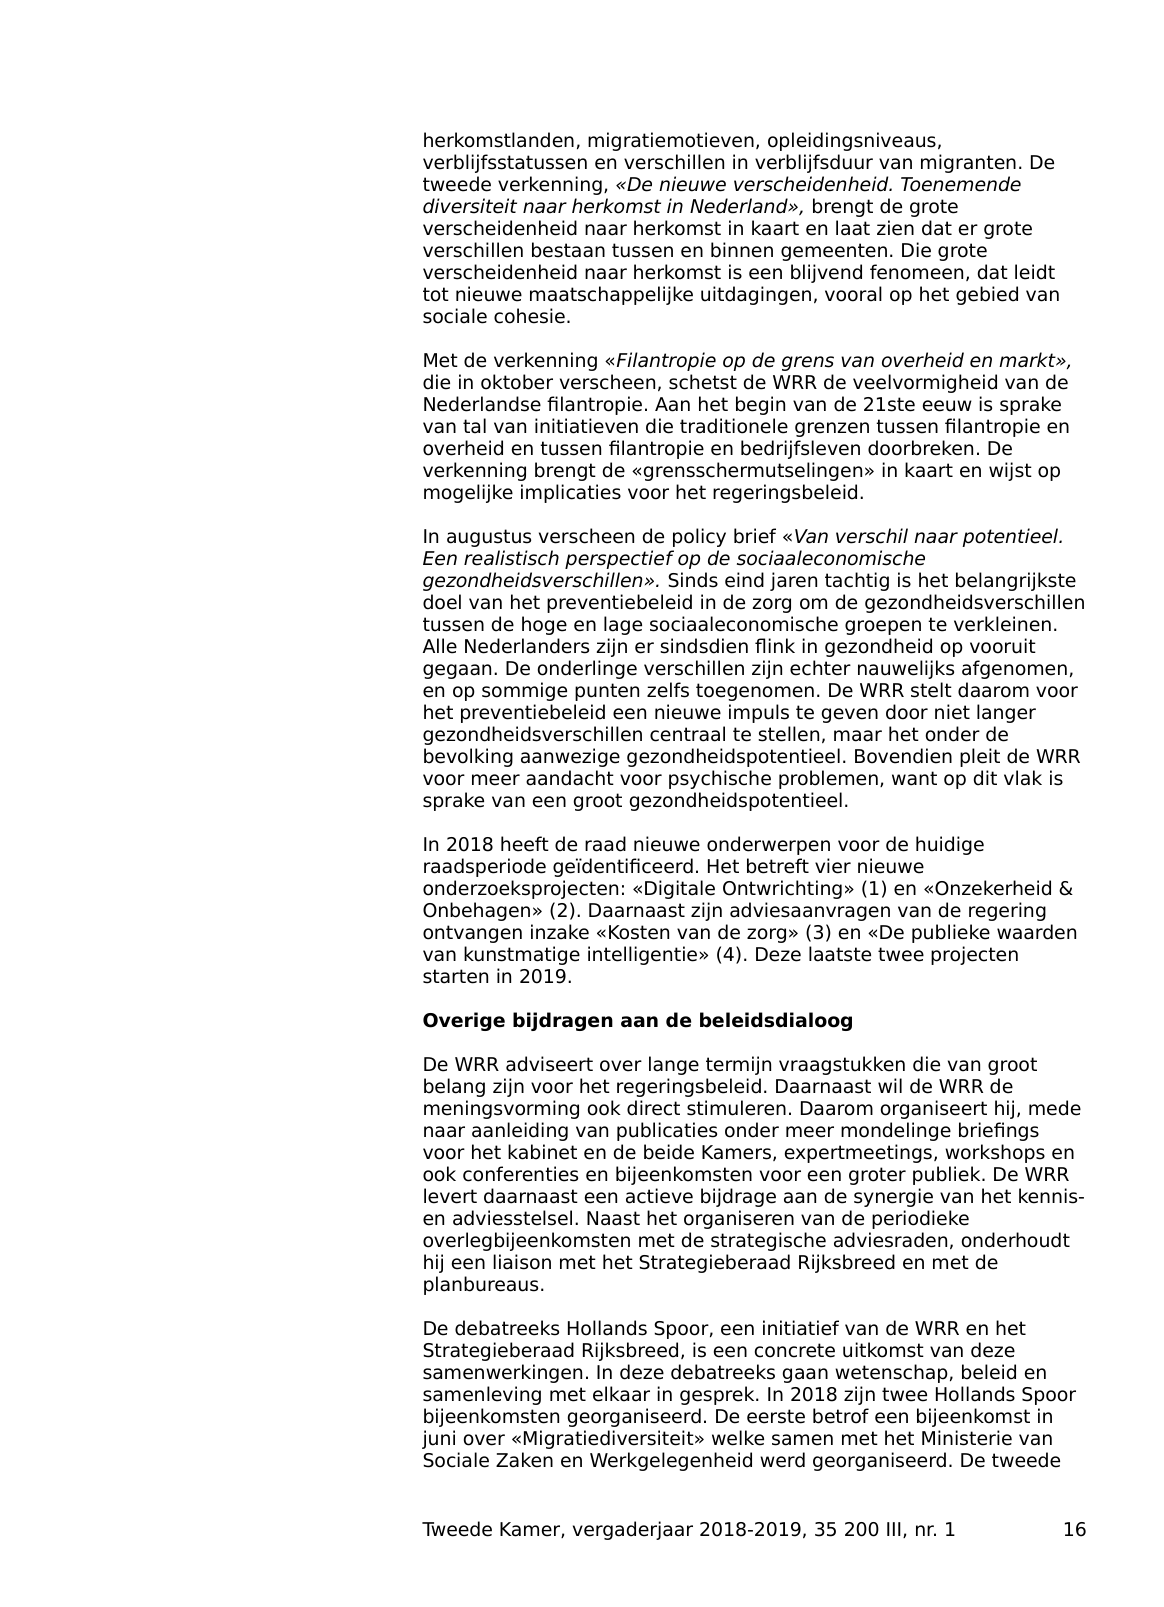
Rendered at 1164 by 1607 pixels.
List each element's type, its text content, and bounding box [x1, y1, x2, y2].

text De WRR adviseert over lange termijn vraagstukken die van groot belang zijn voor het regeringsbeleid. Daarnaast wil de WRR de meningsvorming ook direct stimuleren. Daarom organiseert hij, mede naar aanleiding van publicaties onder meer mondelinge briefings voor het kabinet en de beide Kamers, expertmeetings, workshops en ook conferenties en bijeenkomsten voor een groter publiek. De WRR levert daarnaast een actieve bijdrage aan de synergie van het kennis- en adviesstelsel. Naast het organiseren van de periodieke overlegbijeenkomsten met de strategische adviesraden, onderhoudt hij een liaison met het Strategieberaad Rijksbreed en met de planbureaus. [422, 1054, 1087, 1296]
text De debatreeks Hollands Spoor, een initiatief van de WRR en het Strategieberaad Rijksbreed, is een concrete uitkomst van deze samenwerkingen. In deze debatreeks gaan wetenschap, beleid en samenleving met elkaar in gesprek. In 2018 zijn twee Hollands Spoor bijeenkomsten georganiseerd. De eerste betrof een bijeenkomst in juni over «Migratiediversiteit» welke samen met het Ministerie van Sociale Zaken en Werkgelegenheid werd georganiseerd. De tweede [422, 1318, 1087, 1472]
text In augustus verscheen de policy brief «Van verschil naar potentieel. Een realistisch perspectief op de sociaaleconomische gezondheidsverschillen». Sinds eind jaren tachtig is het belangrijkste doel van het preventiebeleid in de zorg om de gezondheidsverschillen tussen de hoge en lage sociaaleconomische groepen te verkleinen. Alle Nederlanders zijn er sindsdien flink in gezondheid op vooruit gegaan. De onderlinge verschillen zijn echter nauwelijks afgenomen, en op sommige punten zelfs toegenomen. De WRR stelt daarom voor het preventiebeleid een nieuwe impuls te geven door niet langer gezondheidsverschillen centraal te stellen, maar het onder de bevolking aanwezige gezondheidspotentieel. Bovendien pleit de WRR voor meer aandacht voor psychische problemen, want op dit vlak is sprake van een groot gezondheidspotentieel. [422, 526, 1087, 812]
text Met de verkenning «Filantropie op de grens van overheid en markt», die in oktober verscheen, schetst de WRR de veelvormigheid van de Nederlandse filantropie. Aan het begin van de 21ste eeuw is sprake van tal van initiatieven die traditionele grenzen tussen filantropie en overheid en tussen filantropie en bedrijfsleven doorbreken. De verkenning brengt de «grensschermutselingen» in kaart en wijst op mogelijke implicaties voor het regeringsbeleid. [422, 350, 1087, 504]
subtitle Overige bijdragen aan de beleidsdialoog [422, 1010, 1087, 1032]
text herkomstlanden, migratiemotieven, opleidingsniveaus, verblijfsstatussen en verschillen in verblijfsduur van migranten. De tweede verkenning, «De nieuwe verscheidenheid. Toenemende diversiteit naar herkomst in Nederland», brengt de grote verscheidenheid naar herkomst in kaart en laat zien dat er grote verschillen bestaan tussen en binnen gemeenten. Die grote verscheidenheid naar herkomst is een blijvend fenomeen, dat leidt tot nieuwe maatschappelijke uitdagingen, vooral op het gebied van sociale cohesie. [422, 130, 1087, 328]
text In 2018 heeft de raad nieuwe onderwerpen voor de huidige raadsperiode geïdentificeerd. Het betreft vier nieuwe onderzoeksprojecten: «Digitale Ontwrichting» (1) en «Onzekerheid & Onbehagen» (2). Daarnaast zijn adviesaanvragen van de regering ontvangen inzake «Kosten van de zorg» (3) en «De publieke waarden van kunstmatige intelligentie» (4). Deze laatste twee projecten starten in 2019. [422, 834, 1087, 988]
